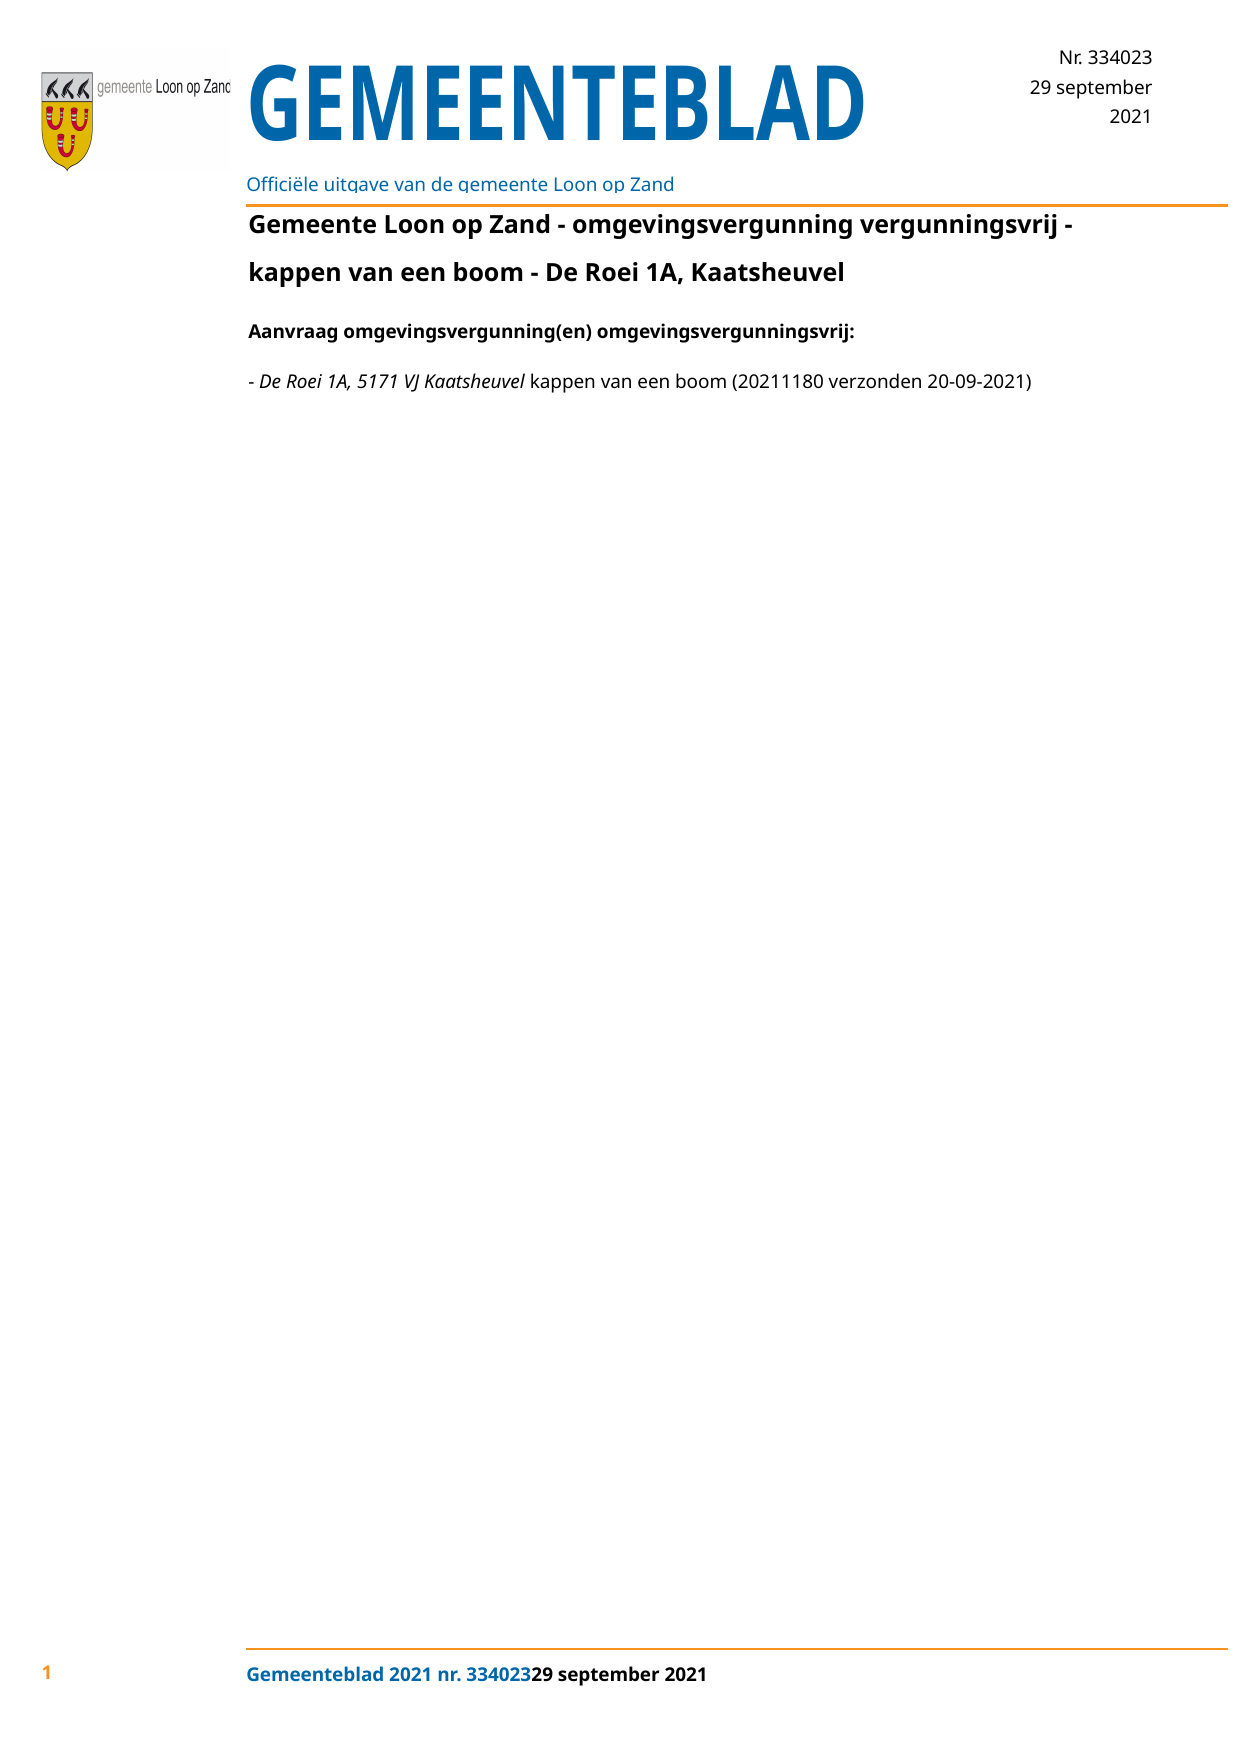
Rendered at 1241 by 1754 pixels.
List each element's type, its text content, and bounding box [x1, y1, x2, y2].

text - De Roei 1A, 5171 VJ Kaatsheuvel kappen van een boom (20211180 verzonden 20-09-2021) [248, 368, 1152, 394]
text Gemeente Loon op Zand - omgevingsvergunning vergunningsvrij - kappen van een boom - De Roei 1A, Kaatsheuvel [248, 207, 1152, 288]
text Aanvraag omgevingsvergunning(en) omgevingsvergunningsvrij: [248, 318, 1152, 344]
picture [41, 47, 231, 172]
